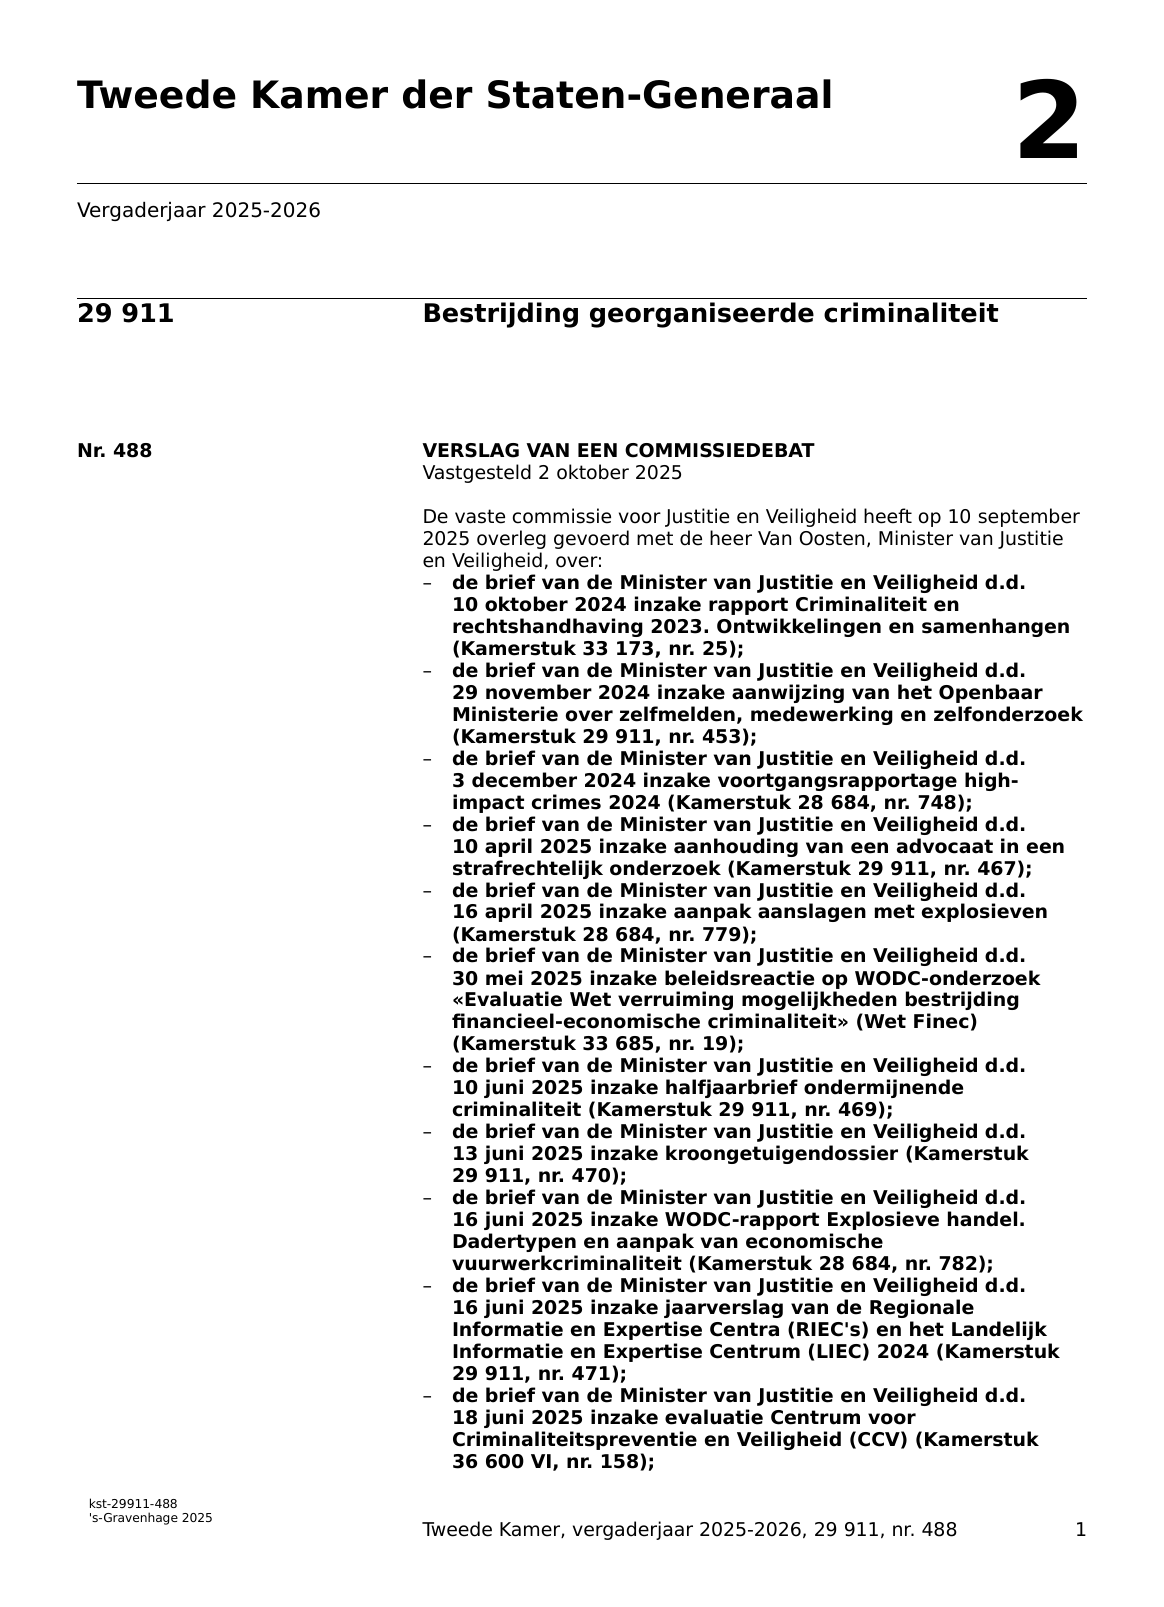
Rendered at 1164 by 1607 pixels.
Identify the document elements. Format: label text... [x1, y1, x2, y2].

text – de brief van de Minister van Justitie en Veiligheid d.d. 29 november 2024 inzake aanwijzing van het Openbaar Ministerie over zelfmelden, medewerking en zelfonderzoek (Kamerstuk 29 911, nr. 453); [422, 660, 1087, 748]
text – de brief van de Minister van Justitie en Veiligheid d.d. 13 juni 2025 inzake kroongetuigendossier (Kamerstuk 29 911, nr. 470); [422, 1121, 1087, 1187]
text – de brief van de Minister van Justitie en Veiligheid d.d. 3 december 2024 inzake voortgangsrapportage high-impact crimes 2024 (Kamerstuk 28 684, nr. 748); [422, 748, 1087, 813]
text kst-29911-488 [88, 1497, 323, 1511]
text – de brief van de Minister van Justitie en Veiligheid d.d. 16 juni 2025 inzake WODC-rapport Explosieve handel. Dadertypen en aanpak van economische vuurwerkcriminaliteit (Kamerstuk 28 684, nr. 782); [422, 1187, 1087, 1275]
text – de brief van de Minister van Justitie en Veiligheid d.d. 16 juni 2025 inzake jaarverslag van de Regionale Informatie en Expertise Centra (RIEC's) en het Landelijk Informatie en Expertise Centrum (LIEC) 2024 (Kamerstuk 29 911, nr. 471); [422, 1275, 1087, 1385]
text Vastgesteld 2 oktober 2025 [422, 462, 1087, 484]
subtitle 29 911 Bestrijding georganiseerde criminaliteit [77, 299, 1087, 329]
text – de brief van de Minister van Justitie en Veiligheid d.d. 10 april 2025 inzake aanhouding van een advocaat in een strafrechtelijk onderzoek (Kamerstuk 29 911, nr. 467); [422, 813, 1087, 879]
text De vaste commissie voor Justitie en Veiligheid heeft op 10 september 2025 overleg gevoerd met de heer Van Oosten, Minister van Justitie en Veiligheid, over: [422, 506, 1087, 572]
text – de brief van de Minister van Justitie en Veiligheid d.d. 10 juni 2025 inzake halfjaarbrief ondermijnende criminaliteit (Kamerstuk 29 911, nr. 469); [422, 1055, 1087, 1121]
text – de brief van de Minister van Justitie en Veiligheid d.d. 10 oktober 2024 inzake rapport Criminaliteit en rechtshandhaving 2023. Ontwikkelingen en samenhangen (Kamerstuk 33 173, nr. 25); [422, 572, 1087, 660]
subtitle Nr. 488 VERSLAG VAN EEN COMMISSIEDEBAT [77, 440, 1087, 462]
table_header 2 [886, 59, 1087, 183]
text – de brief van de Minister van Justitie en Veiligheid d.d. 30 mei 2025 inzake beleidsreactie op WODC-onderzoek «Evaluatie Wet verruiming mogelijkheden bestrijding financieel-economische criminaliteit» (Wet Finec) (Kamerstuk 33 685, nr. 19); [422, 945, 1087, 1055]
table_header Tweede Kamer der Staten-Generaal [77, 59, 886, 183]
text – de brief van de Minister van Justitie en Veiligheid d.d. 16 april 2025 inzake aanpak aanslagen met explosieven (Kamerstuk 28 684, nr. 779); [422, 879, 1087, 945]
text – de brief van de Minister van Justitie en Veiligheid d.d. 18 juni 2025 inzake evaluatie Centrum voor Criminaliteitspreventie en Veiligheid (CCV) (Kamerstuk 36 600 VI, nr. 158); [422, 1385, 1087, 1473]
table_cell Vergaderjaar 2025-2026 [77, 184, 1087, 298]
text 's-Gravenhage 2025 [88, 1511, 323, 1525]
